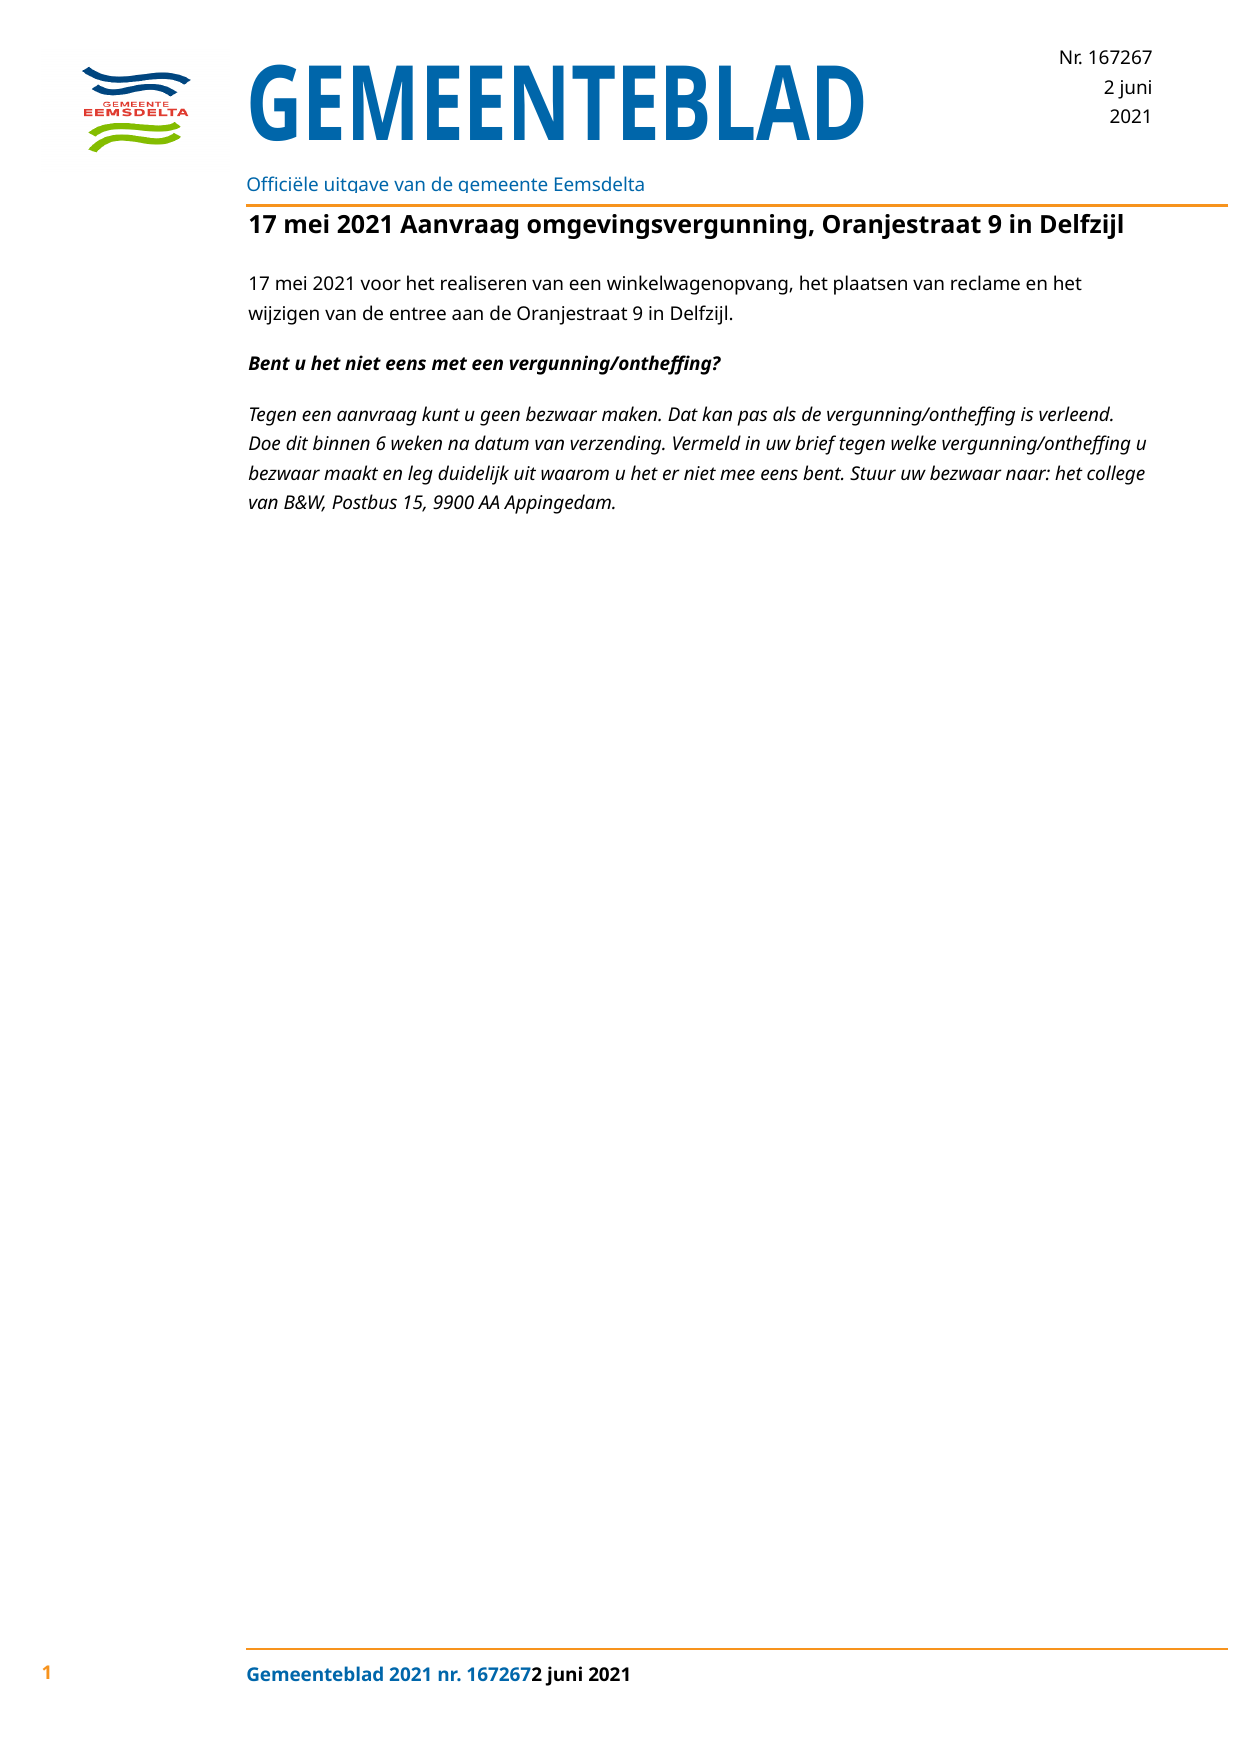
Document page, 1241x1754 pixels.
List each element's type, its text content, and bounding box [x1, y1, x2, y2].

text Bent u het niet eens met een vergunning/ontheffing? [248, 350, 1152, 376]
text Tegen een aanvraag kunt u geen bezwaar maken. Dat kan pas als de vergunning/ontheffing is verleend. Doe dit binnen 6 weken na datum van verzending. Vermeld in uw brief tegen welke vergunning/ontheffing u bezwaar maakt en leg duidelijk uit waarom u het er niet mee eens bent. Stuur uw bezwaar naar: het college van B&W, Postbus 15, 9900 AA Appingedam. [248, 401, 1152, 515]
text 17 mei 2021 voor het realiseren van een winkelwagenopvang, het plaatsen van reclame en het wijzigen van de entree aan de Oranjestraat 9 in Delfzijl. [248, 270, 1152, 326]
picture [41, 47, 231, 172]
text 17 mei 2021 Aanvraag omgevingsvergunning, Oranjestraat 9 in Delfzijl [248, 207, 1152, 241]
